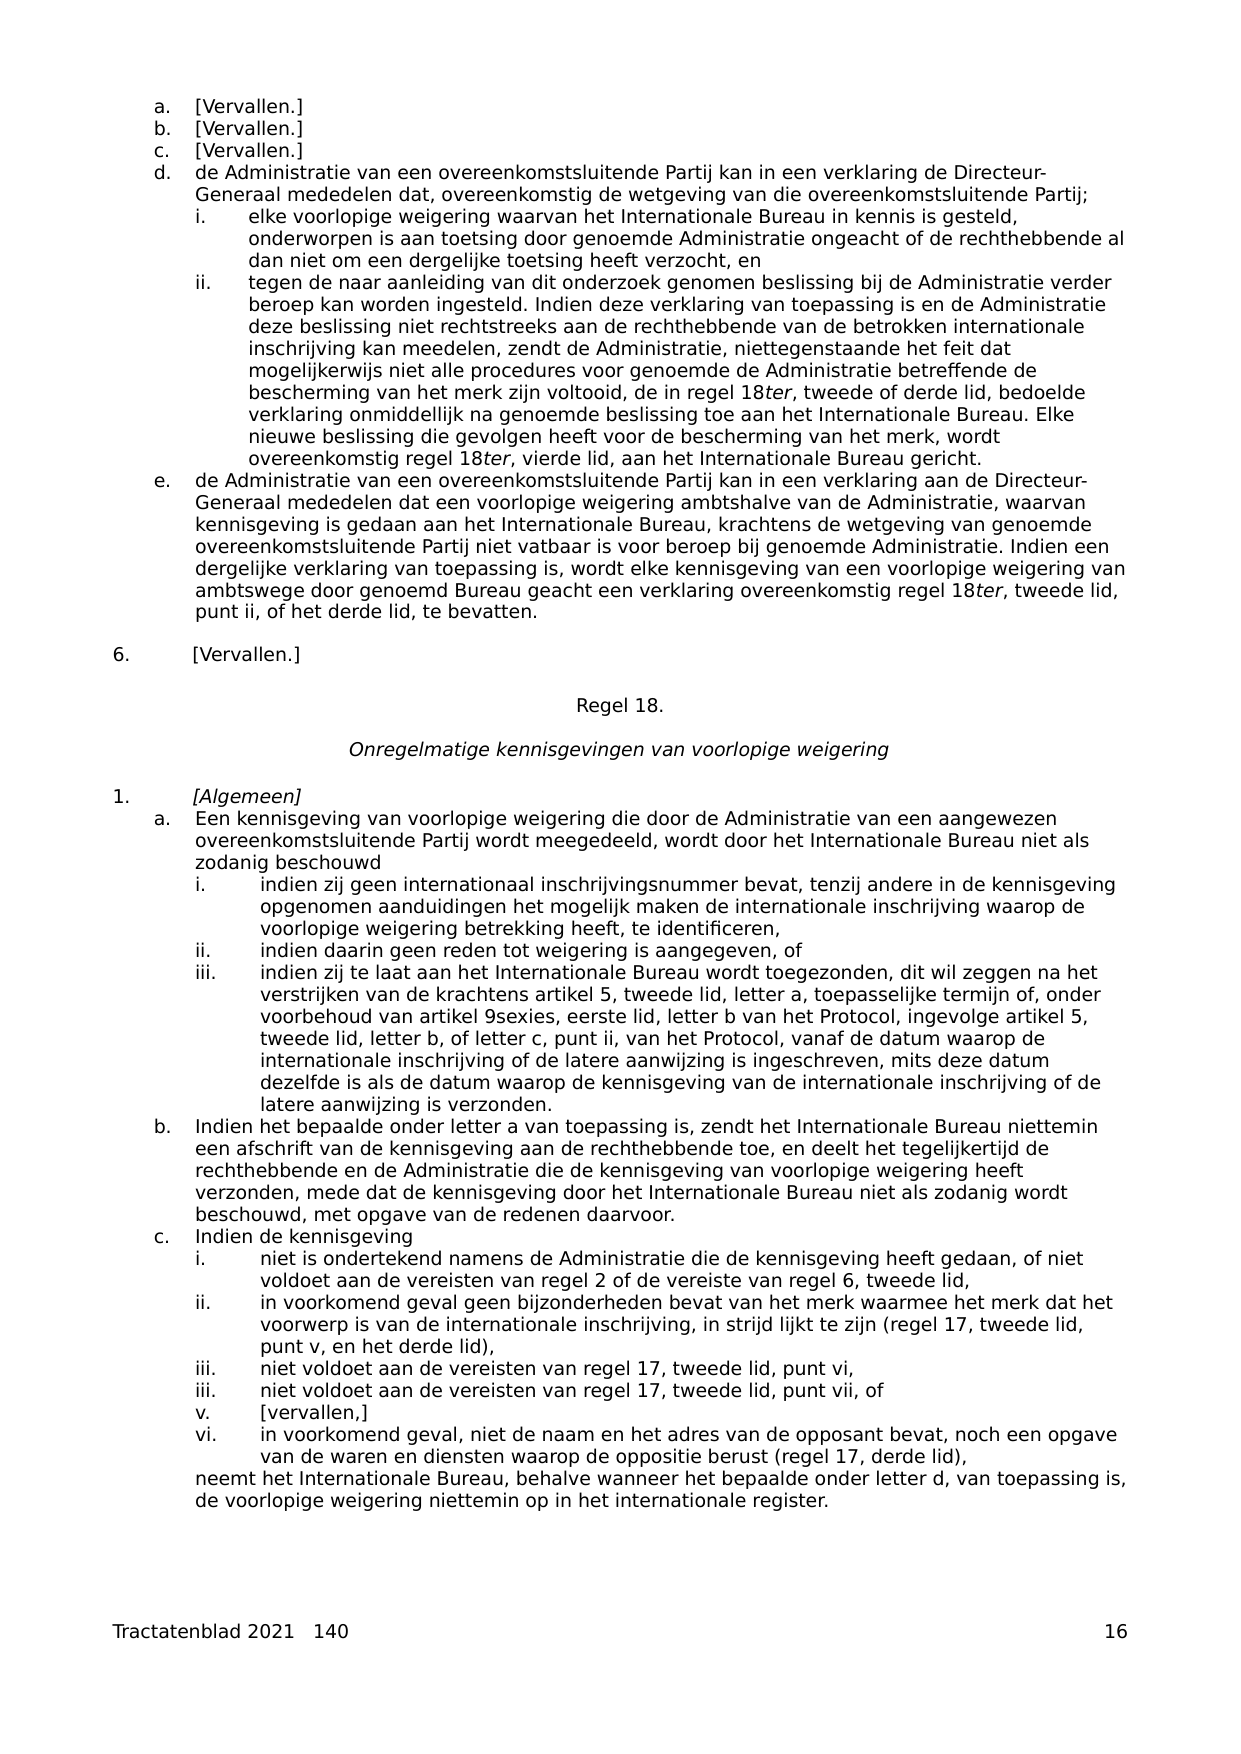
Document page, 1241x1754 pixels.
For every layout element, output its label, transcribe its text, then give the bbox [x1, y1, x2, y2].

text 1. [Algemeen] [112, 786, 1128, 808]
text 6. [Vervallen.] [112, 643, 1128, 665]
text a. Een kennisgeving van voorlopige weigering die door de Administratie van een aangewezen overeenkomstsluitende Partij wordt meegedeeld, wordt door het Internationale Bureau niet als zodanig beschouwd [153, 808, 1128, 874]
text neemt het Internationale Bureau, behalve wanneer het bepaalde onder letter d, van toepassing is, de voorlopige weigering niettemin op in het internationale register. [195, 1468, 1128, 1512]
text iii. indien zij te laat aan het Internationale Bureau wordt toegezonden, dit wil zeggen na het verstrijken van de krachtens artikel 5, tweede lid, letter a, toepasselijke termijn of, onder voorbehoud van artikel 9sexies, eerste lid, letter b van het Protocol, ingevolge artikel 5, tweede lid, letter b, of letter c, punt ii, van het Protocol, vanaf de datum waarop de internationale inschrijving of de latere aanwijzing is ingeschreven, mits deze datum dezelfde is als de datum waarop de kennisgeving van de internationale inschrijving of de latere aanwijzing is verzonden. [195, 962, 1128, 1116]
text i. niet is ondertekend namens de Administratie die de kennisgeving heeft gedaan, of niet voldoet aan de vereisten van regel 2 of de vereiste van regel 6, tweede lid, [195, 1248, 1128, 1292]
text a. [Vervallen.] [153, 96, 1128, 118]
text b. [Vervallen.] [153, 118, 1128, 140]
text i. elke voorlopige weigering waarvan het Internationale Bureau in kennis is gesteld, onderworpen is aan toetsing door genoemde Administratie ongeacht of de rechthebbende al dan niet om een dergelijke toetsing heeft verzocht, en [195, 206, 1128, 272]
text ii. indien daarin geen reden tot weigering is aangegeven, of [195, 940, 1128, 962]
text b. Indien het bepaalde onder letter a van toepassing is, zendt het Internationale Bureau niettemin een afschrift van de kennisgeving aan de rechthebbende toe, en deelt het tegelijkertijd de rechthebbende en de Administratie die de kennisgeving van voorlopige weigering heeft verzonden, mede dat de kennisgeving door het Internationale Bureau niet als zodanig wordt beschouwd, met opgave van de redenen daarvoor. [153, 1116, 1128, 1226]
text ii. tegen de naar aanleiding van dit onderzoek genomen beslissing bij de Administratie verder beroep kan worden ingesteld. Indien deze verklaring van toepassing is en de Administratie deze beslissing niet rechtstreeks aan de rechthebbende van de betrokken internationale inschrijving kan meedelen, zendt de Administratie, niettegenstaande het feit dat mogelijkerwijs niet alle procedures voor genoemde de Administratie betreffende de bescherming van het merk zijn voltooid, de in regel 18ter, tweede of derde lid, bedoelde verklaring onmiddellijk na genoemde beslissing toe aan het Internationale Bureau. Elke nieuwe beslissing die gevolgen heeft voor de bescherming van het merk, wordt overeenkomstig regel 18ter, vierde lid, aan het Internationale Bureau gericht. [195, 272, 1128, 469]
text iii. niet voldoet aan de vereisten van regel 17, tweede lid, punt vii, of [195, 1380, 1128, 1402]
text iii. niet voldoet aan de vereisten van regel 17, tweede lid, punt vi, [195, 1358, 1128, 1380]
text e. de Administratie van een overeenkomstsluitende Partij kan in een verklaring aan de Directeur-Generaal mededelen dat een voorlopige weigering ambtshalve van de Administratie, waarvan kennisgeving is gedaan aan het Internationale Bureau, krachtens de wetgeving van genoemde overeenkomstsluitende Partij niet vatbaar is voor beroep bij genoemde Administratie. Indien een dergelijke verklaring van toepassing is, wordt elke kennisgeving van een voorlopige weigering van ambtswege door genoemd Bureau geacht een verklaring overeenkomstig regel 18ter, tweede lid, punt ii, of het derde lid, te bevatten. [153, 469, 1128, 623]
text d. de Administratie van een overeenkomstsluitende Partij kan in een verklaring de Directeur-Generaal mededelen dat, overeenkomstig de wetgeving van die overeenkomstsluitende Partij; [153, 162, 1128, 206]
text v. [vervallen,] [195, 1402, 1128, 1424]
text ii. in voorkomend geval geen bijzonderheden bevat van het merk waarmee het merk dat het voorwerp is van de internationale inschrijving, in strijd lijkt te zijn (regel 17, tweede lid, punt v, en het derde lid), [195, 1292, 1128, 1358]
subtitle Regel 18. Onregelmatige kennisgevingen van voorlopige weigering [112, 695, 1128, 761]
text vi. in voorkomend geval, niet de naam en het adres van de opposant bevat, noch een opgave van de waren en diensten waarop de oppositie berust (regel 17, derde lid), [195, 1424, 1128, 1468]
text c. [Vervallen.] [153, 140, 1128, 162]
text i. indien zij geen internationaal inschrijvingsnummer bevat, tenzij andere in de kennisgeving opgenomen aanduidingen het mogelijk maken de internationale inschrijving waarop de voorlopige weigering betrekking heeft, te identificeren, [195, 874, 1128, 940]
text c. Indien de kennisgeving [153, 1226, 1128, 1248]
